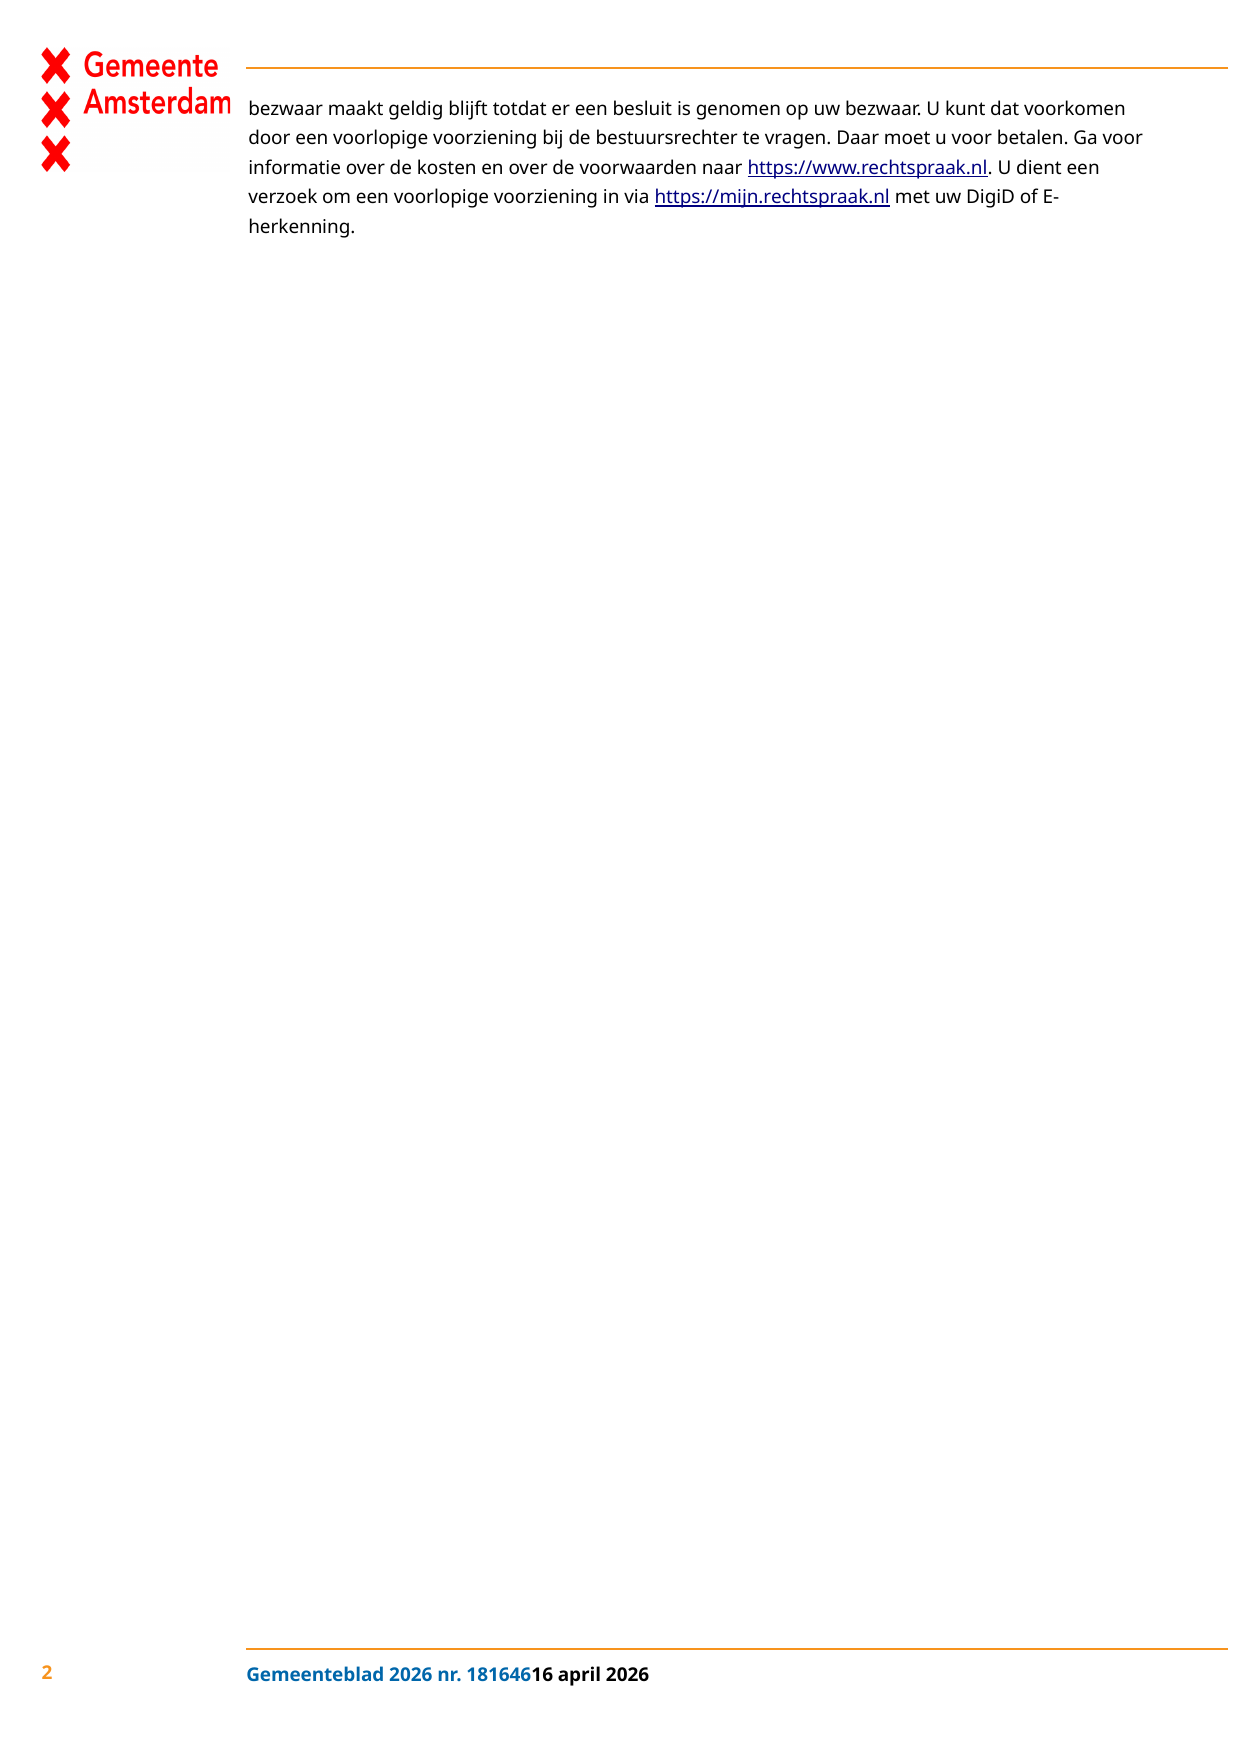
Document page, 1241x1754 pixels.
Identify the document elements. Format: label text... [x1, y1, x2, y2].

text bezwaar maakt geldig blijft totdat er een besluit is genomen op uw bezwaar. U kunt dat voorkomen door een voorlopige voorziening bij de bestuursrechter te vragen. Daar moet u voor betalen. Ga voor informatie over de kosten en over de voorwaarden naar https://www.rechtspraak.nl. U dient een verzoek om een voorlopige voorziening in via https://mijn.rechtspraak.nl met uw DigiD of E-herkenning. [248, 95, 1152, 239]
picture [41, 47, 231, 172]
